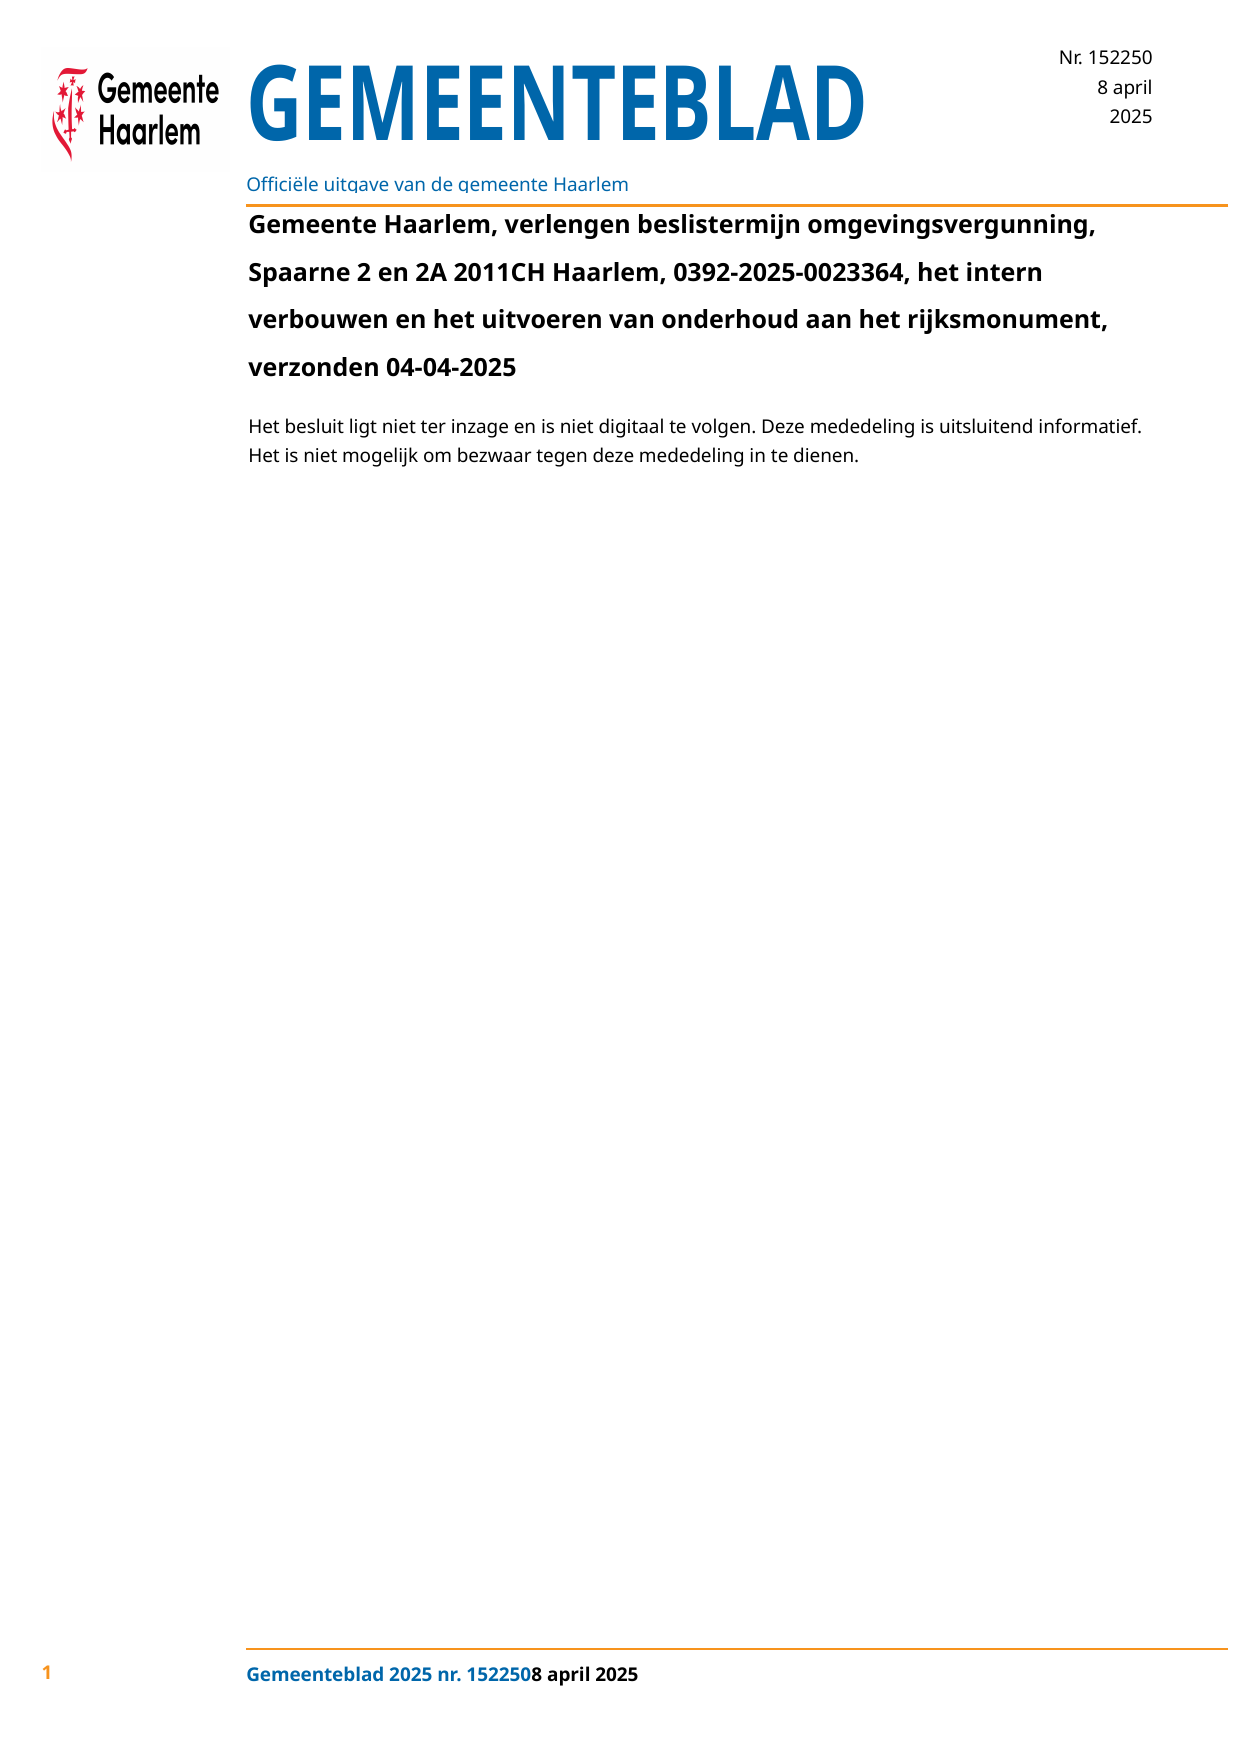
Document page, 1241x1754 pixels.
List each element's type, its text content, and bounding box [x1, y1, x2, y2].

text Het besluit ligt niet ter inzage en is niet digitaal te volgen. Deze mededeling is uitsluitend informatief. Het is niet mogelijk om bezwaar tegen deze mededeling in te dienen. [248, 413, 1152, 468]
picture [41, 47, 231, 172]
text Gemeente Haarlem, verlengen beslistermijn omgevingsvergunning, Spaarne 2 en 2A 2011CH Haarlem, 0392-2025-0023364, het intern verbouwen en het uitvoeren van onderhoud aan het rijksmonument, verzonden 04-04-2025 [248, 207, 1152, 384]
